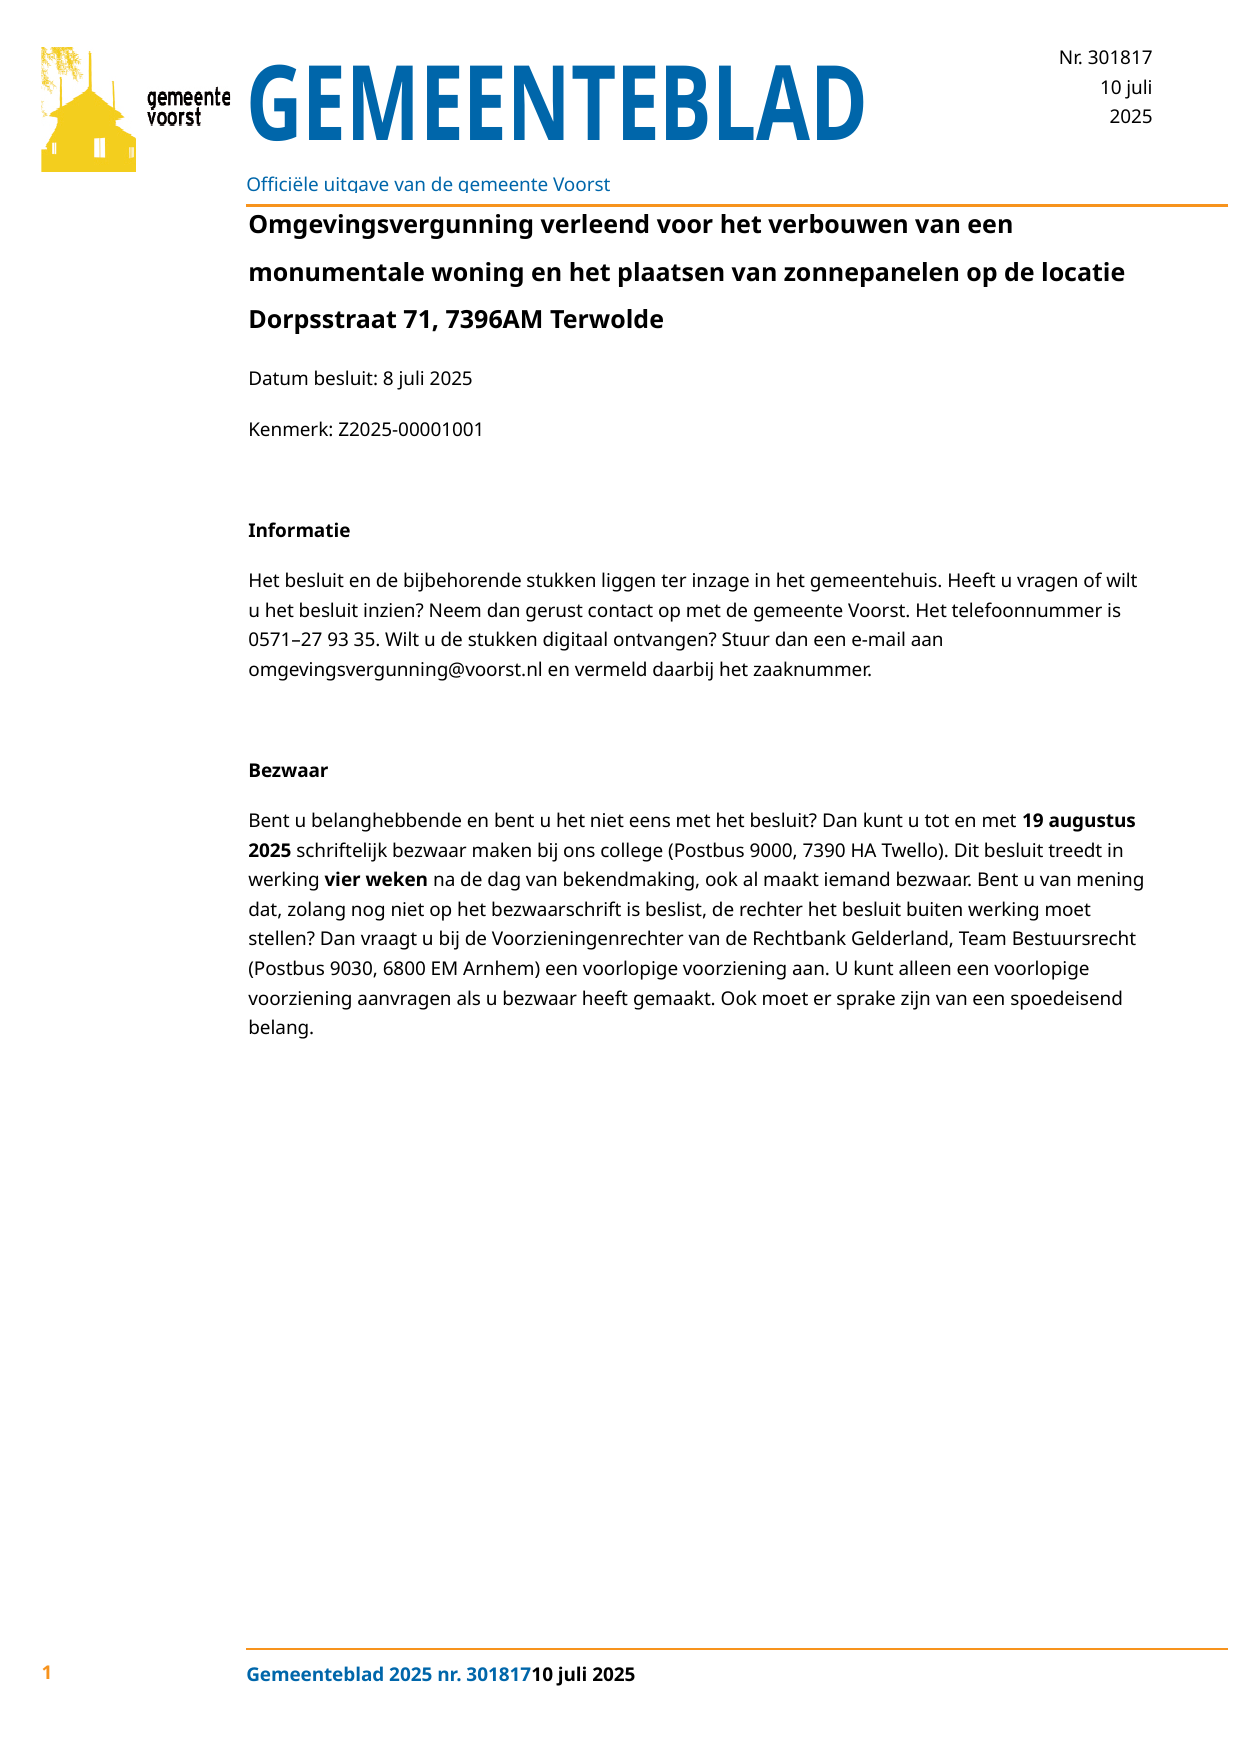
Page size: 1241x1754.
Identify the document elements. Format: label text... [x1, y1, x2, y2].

text Datum besluit: 8 juli 2025 [248, 366, 1152, 391]
text Informatie [248, 517, 1152, 542]
picture [41, 47, 231, 172]
text Omgevingsvergunning verleend voor het verbouwen van een monumentale woning en het plaatsen van zonnepanelen op de locatie Dorpsstraat 71, 7396AM Terwolde [248, 207, 1152, 336]
text Bezwaar [248, 757, 1152, 782]
text Het besluit en de bijbehorende stukken liggen ter inzage in het gemeentehuis. Heeft u vragen of wilt u het besluit inzien? Neem dan gerust contact op met de gemeente Voorst. Het telefoonnummer is 0571–27 93 35. Wilt u de stukken digitaal ontvangen? Stuur dan een e-mail aan omgevingsvergunning@voorst.nl en vermeld daarbij het zaaknummer. [248, 567, 1152, 682]
text Kenmerk: Z2025-00001001 [248, 416, 1152, 442]
text Bent u belanghebbende en bent u het niet eens met het besluit? Dan kunt u tot en met 19 augustus 2025 schriftelijk bezwaar maken bij ons college (Postbus 9000, 7390 HA Twello). Dit besluit treedt in werking vier weken na de dag van bekendmaking, ook al maakt iemand bezwaar. Bent u van mening dat, zolang nog niet op het bezwaarschrift is beslist, de rechter het besluit buiten werking moet stellen? Dan vraagt u bij de Voorzieningenrechter van de Rechtbank Gelderland, Team Bestuursrecht (Postbus 9030, 6800 EM Arnhem) een voorlopige voorziening aan. U kunt alleen een voorlopige voorziening aanvragen als u bezwaar heeft gemaakt. Ook moet er sprake zijn van een spoedeisend belang. [248, 807, 1152, 1040]
